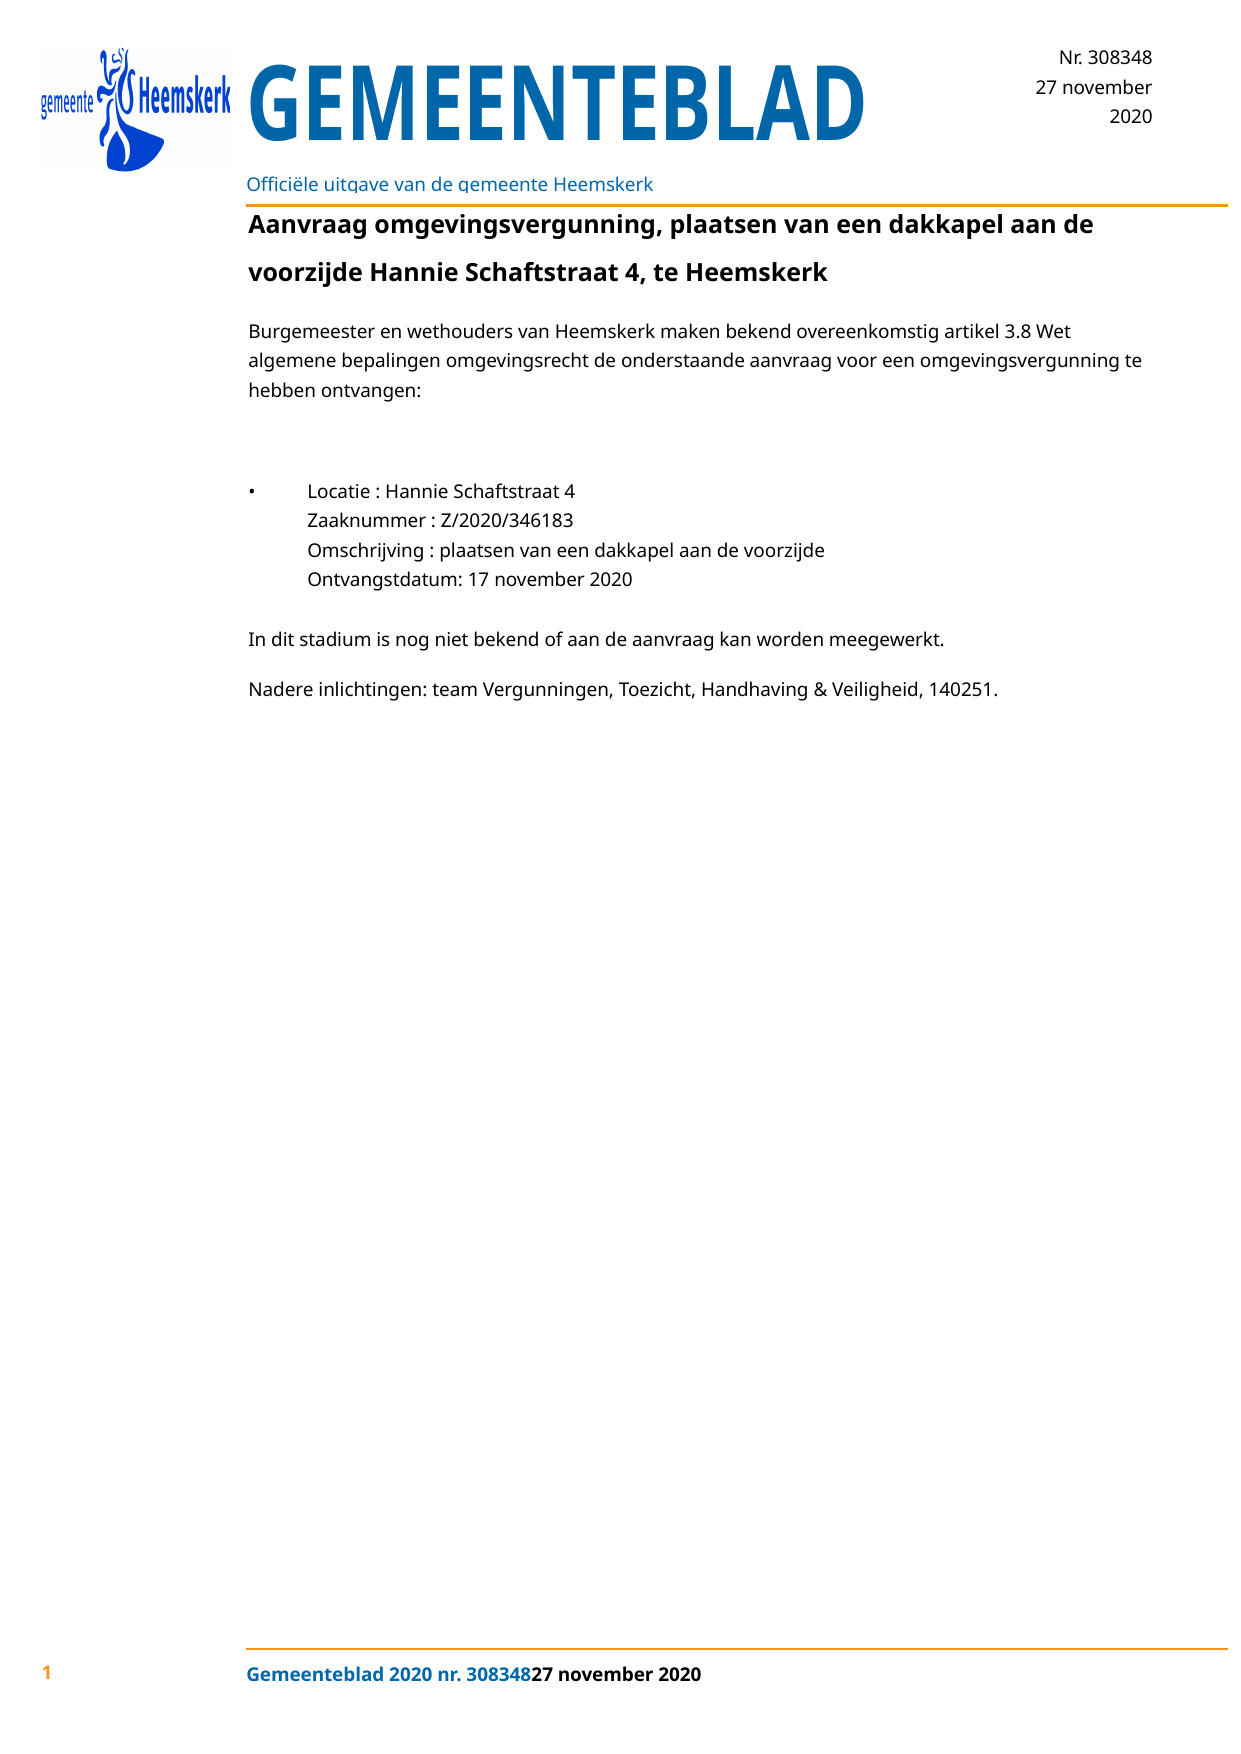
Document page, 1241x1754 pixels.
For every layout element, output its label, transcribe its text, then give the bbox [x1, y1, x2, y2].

text In dit stadium is nog niet bekend of aan de aanvraag kan worden meegewerkt. [248, 626, 1152, 652]
picture [41, 47, 231, 172]
list Zaaknummer : Z/2020/346183 [248, 507, 1152, 533]
text Burgemeester en wethouders van Heemskerk maken bekend overeenkomstig artikel 3.8 Wet algemene bepalingen omgevingsrecht de onderstaande aanvraag voor een omgevingsvergunning te hebben ontvangen: [248, 318, 1152, 403]
text Aanvraag omgevingsvergunning, plaatsen van een dakkapel aan de voorzijde Hannie Schaftstraat 4, te Heemskerk [248, 207, 1152, 288]
text Nadere inlichtingen: team Vergunningen, Toezicht, Handhaving & Veiligheid, 140251. [248, 676, 1152, 702]
list Locatie : Hannie Schaftstraat 4 [248, 478, 1152, 504]
list Ontvangstdatum: 17 november 2020 [248, 567, 1152, 592]
list Omschrijving : plaatsen van een dakkapel aan de voorzijde [248, 537, 1152, 563]
